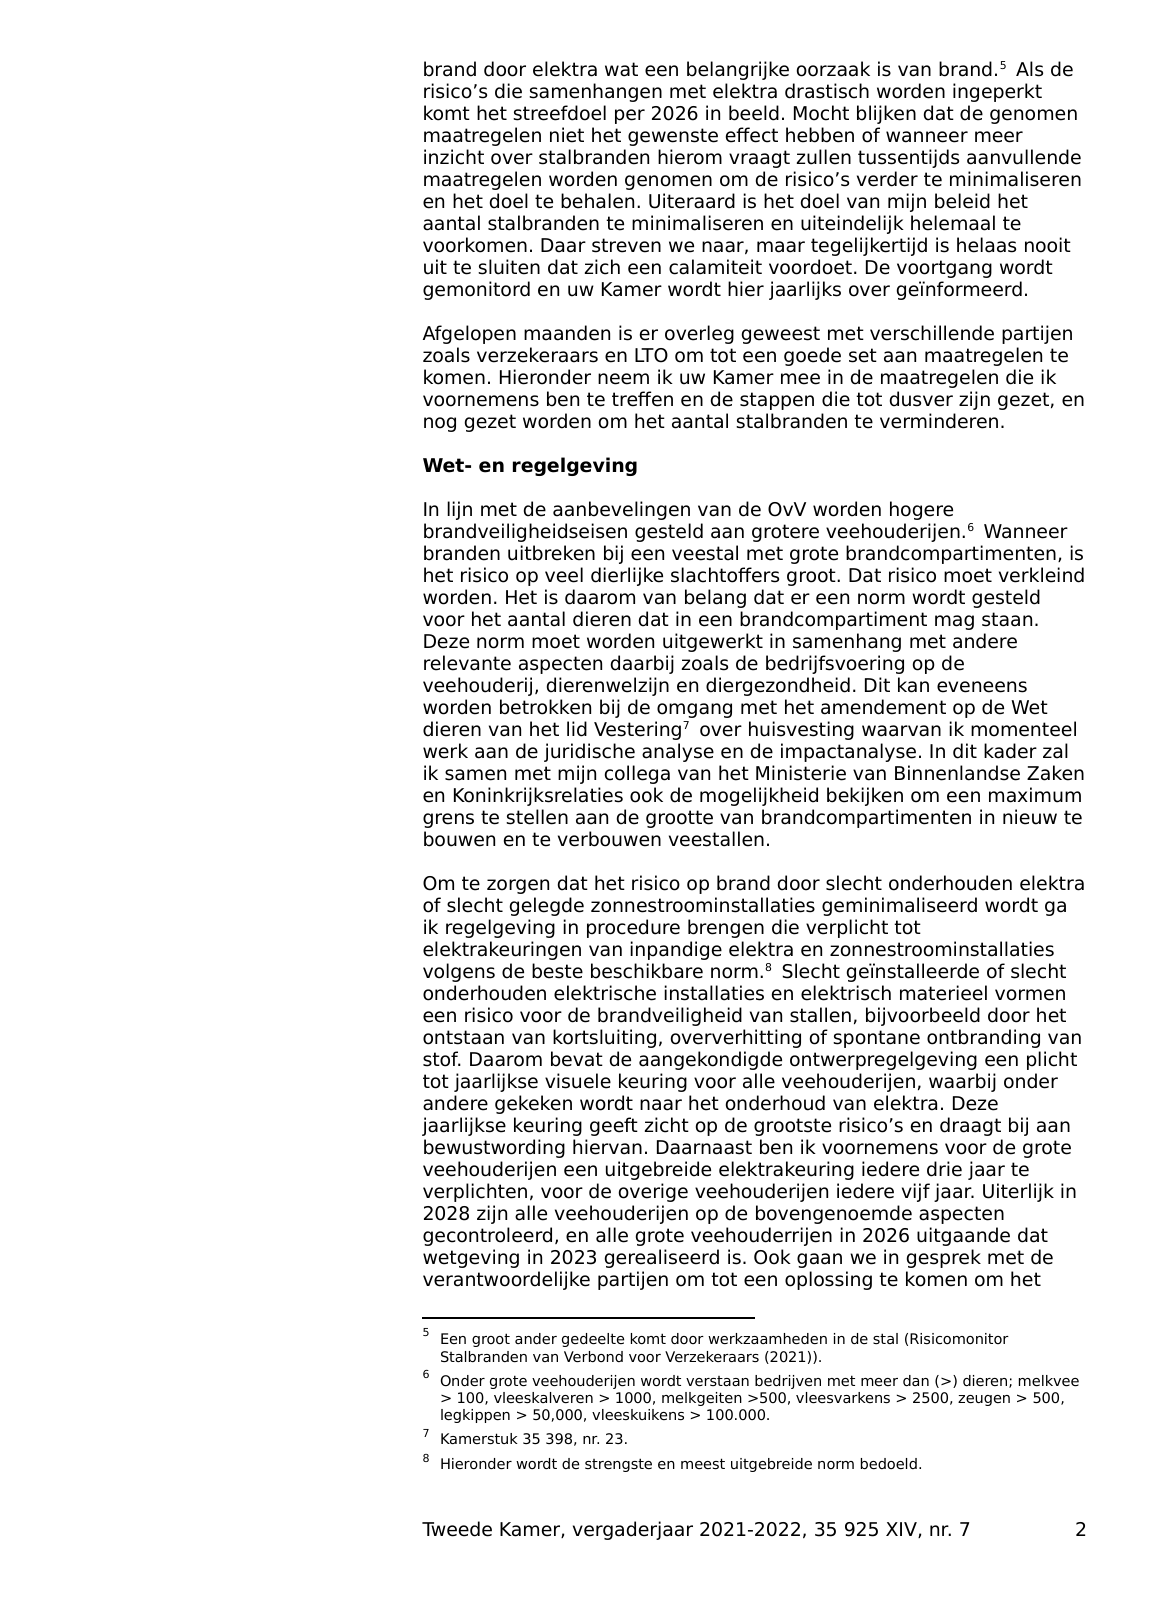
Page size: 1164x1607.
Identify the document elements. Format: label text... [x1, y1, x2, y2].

text brand door elektra wat een belangrijke oorzaak is van brand. Als de risico’s die samenhangen met elektra drastisch worden ingeperkt komt het streefdoel per 2026 in beeld. Mocht blijken dat de genomen maatregelen niet het gewenste effect hebben of wanneer meer inzicht over stalbranden hierom vraagt zullen tussentijds aanvullende maatregelen worden genomen om de risico’s verder te minimaliseren en het doel te behalen. Uiteraard is het doel van mijn beleid het aantal stalbranden te minimaliseren en uiteindelijk helemaal te voorkomen. Daar streven we naar, maar tegelijkertijd is helaas nooit uit te sluiten dat zich een calamiteit voordoet. De voortgang wordt gemonitord en uw Kamer wordt hier jaarlijks over geïnformeerd. [422, 59, 1087, 301]
text Om te zorgen dat het risico op brand door slecht onderhouden elektra of slecht gelegde zonnestroominstallaties geminimaliseerd wordt ga ik regelgeving in procedure brengen die verplicht tot elektrakeuringen van inpandige elektra en zonnestroominstallaties volgens de beste beschikbare norm. Slecht geïnstalleerde of slecht onderhouden elektrische installaties en elektrisch materieel vormen een risico voor de brandveiligheid van stallen, bijvoorbeeld door het ontstaan van kortsluiting, oververhitting of spontane ontbranding van stof. Daarom bevat de aangekondigde ontwerpregelgeving een plicht tot jaarlijkse visuele keuring voor alle veehouderijen, waarbij onder andere gekeken wordt naar het onderhoud van elektra. Deze jaarlijkse keuring geeft zicht op de grootste risico’s en draagt bij aan bewustwording hiervan. Daarnaast ben ik voornemens voor de grote veehouderijen een uitgebreide elektrakeuring iedere drie jaar te verplichten, voor de overige veehouderijen iedere vijf jaar. Uiterlijk in 2028 zijn alle veehouderijen op de bovengenoemde aspecten gecontroleerd, en alle grote veehouderrijen in 2026 uitgaande dat wetgeving in 2023 gerealiseerd is. Ook gaan we in gesprek met de verantwoordelijke partijen om tot een oplossing te komen om het [422, 873, 1087, 1291]
text Hieronder wordt de strengste en meest uitgebreide norm bedoeld. [422, 1452, 1087, 1474]
text In lijn met de aanbevelingen van de OvV worden hogere brandveiligheidseisen gesteld aan grotere veehouderijen. Wanneer branden uitbreken bij een veestal met grote brandcompartimenten, is het risico op veel dierlijke slachtoffers groot. Dat risico moet verkleind worden. Het is daarom van belang dat er een norm wordt gesteld voor het aantal dieren dat in een brandcompartiment mag staan. Deze norm moet worden uitgewerkt in samenhang met andere relevante aspecten daarbij zoals de bedrijfsvoering op de veehouderij, dierenwelzijn en diergezondheid. Dit kan eveneens worden betrokken bij de omgang met het amendement op de Wet dieren van het lid Vestering over huisvesting waarvan ik momenteel werk aan de juridische analyse en de impactanalyse. In dit kader zal ik samen met mijn collega van het Ministerie van Binnenlandse Zaken en Koninkrijksrelaties ook de mogelijkheid bekijken om een maximum grens te stellen aan de grootte van brandcompartimenten in nieuw te bouwen en te verbouwen veestallen. [422, 499, 1087, 851]
text Afgelopen maanden is er overleg geweest met verschillende partijen zoals verzekeraars en LTO om tot een goede set aan maatregelen te komen. Hieronder neem ik uw Kamer mee in de maatregelen die ik voornemens ben te treffen en de stappen die tot dusver zijn gezet, en nog gezet worden om het aantal stalbranden te verminderen. [422, 323, 1087, 433]
subtitle Wet- en regelgeving [422, 455, 1087, 477]
text Een groot ander gedeelte komt door werkzaamheden in de stal (Risicomonitor Stalbranden van Verbond voor Verzekeraars (2021)). [422, 1327, 1087, 1366]
text Onder grote veehouderijen wordt verstaan bedrijven met meer dan (>) dieren; melkvee > 100, vleeskalveren > 1000, melkgeiten >500, vleesvarkens > 2500, zeugen > 500, legkippen > 50,000, vleeskuikens > 100.000. [422, 1368, 1087, 1424]
text Kamerstuk 35 398, nr. 23. [422, 1427, 1087, 1449]
